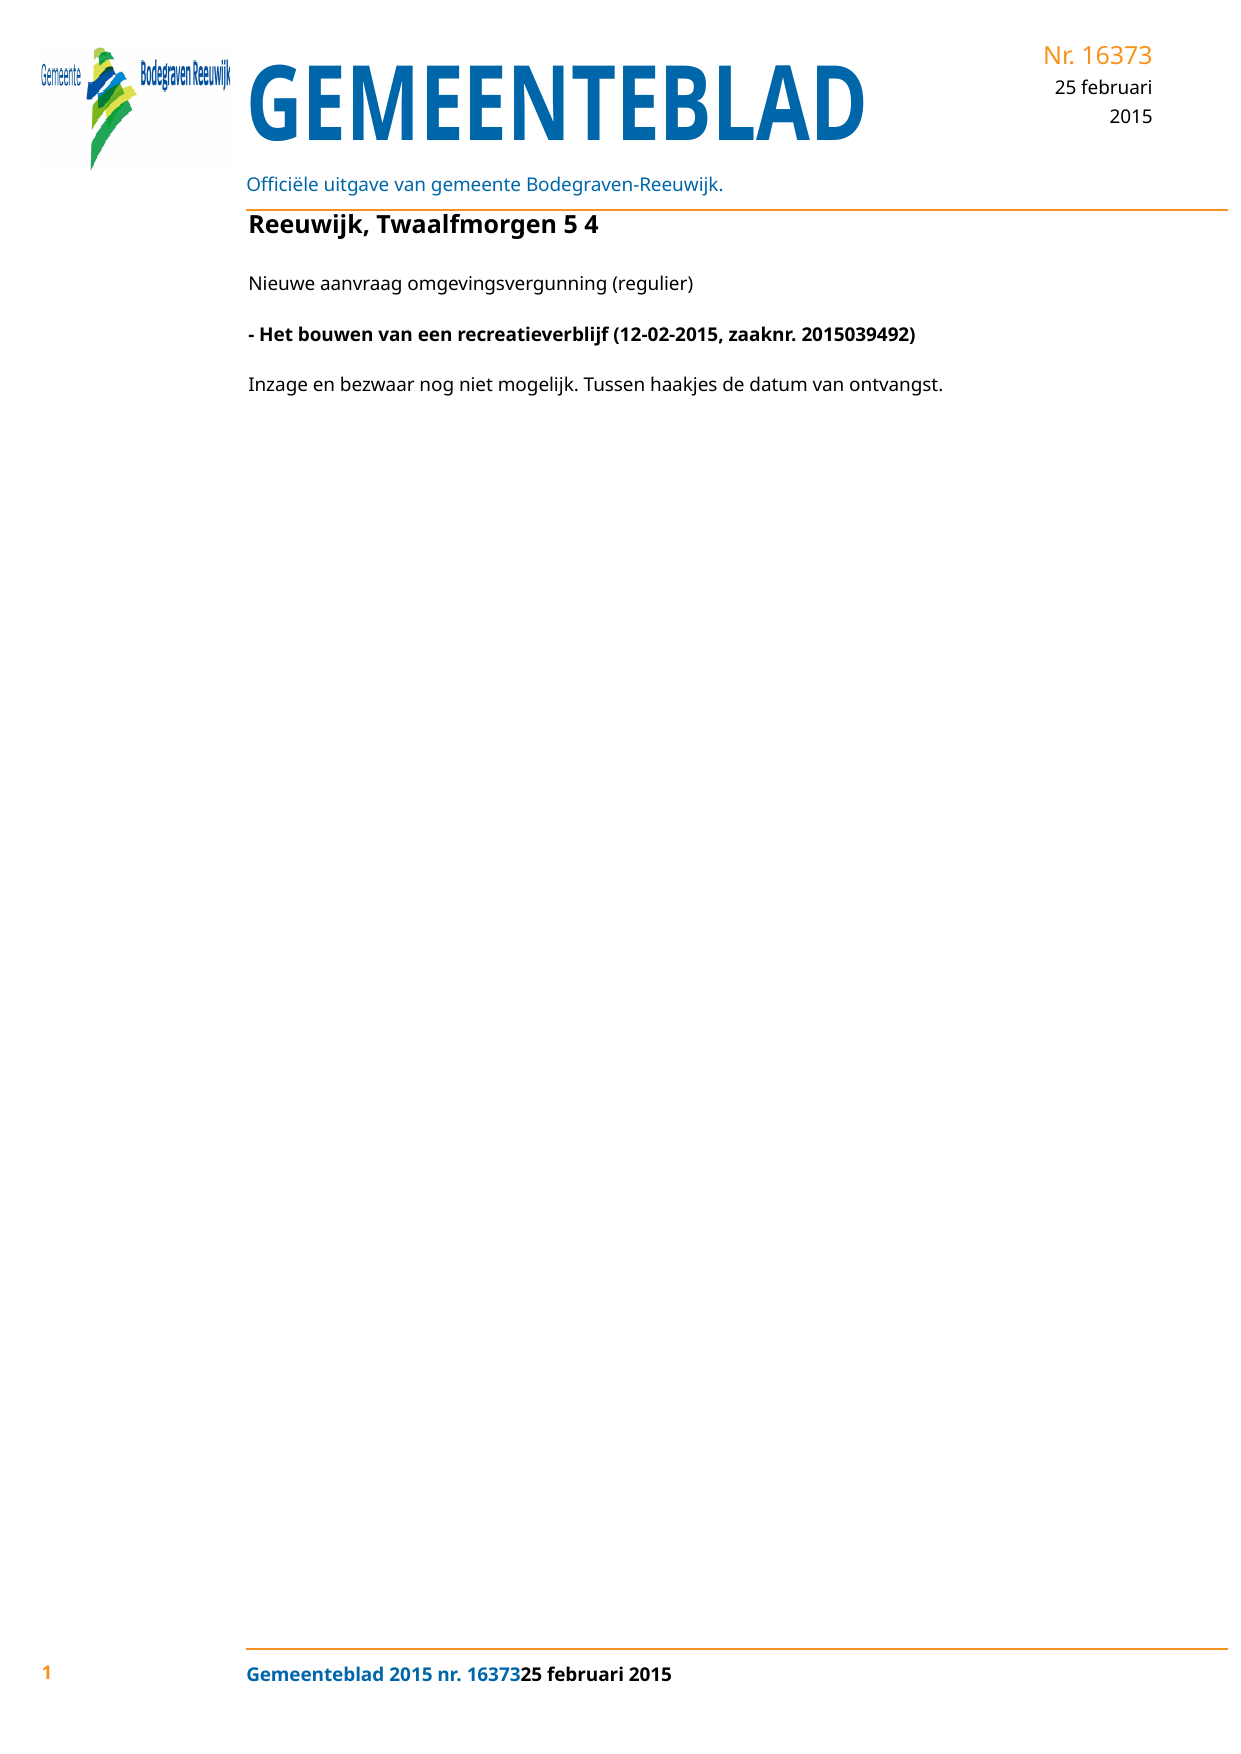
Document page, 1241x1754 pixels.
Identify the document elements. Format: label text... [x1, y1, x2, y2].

picture [41, 47, 231, 172]
text Reeuwijk, Twaalfmorgen 5 4 [248, 211, 1152, 241]
text - Het bouwen van een recreatieverblijf (12‑02‑2015, zaaknr. 2015039492) [248, 321, 1152, 346]
text Nieuwe aanvraag omgevingsvergunning (regulier) [248, 270, 1152, 296]
text Inzage en bezwaar nog niet mogelijk. Tussen haakjes de datum van ontvangst. [248, 371, 1152, 397]
